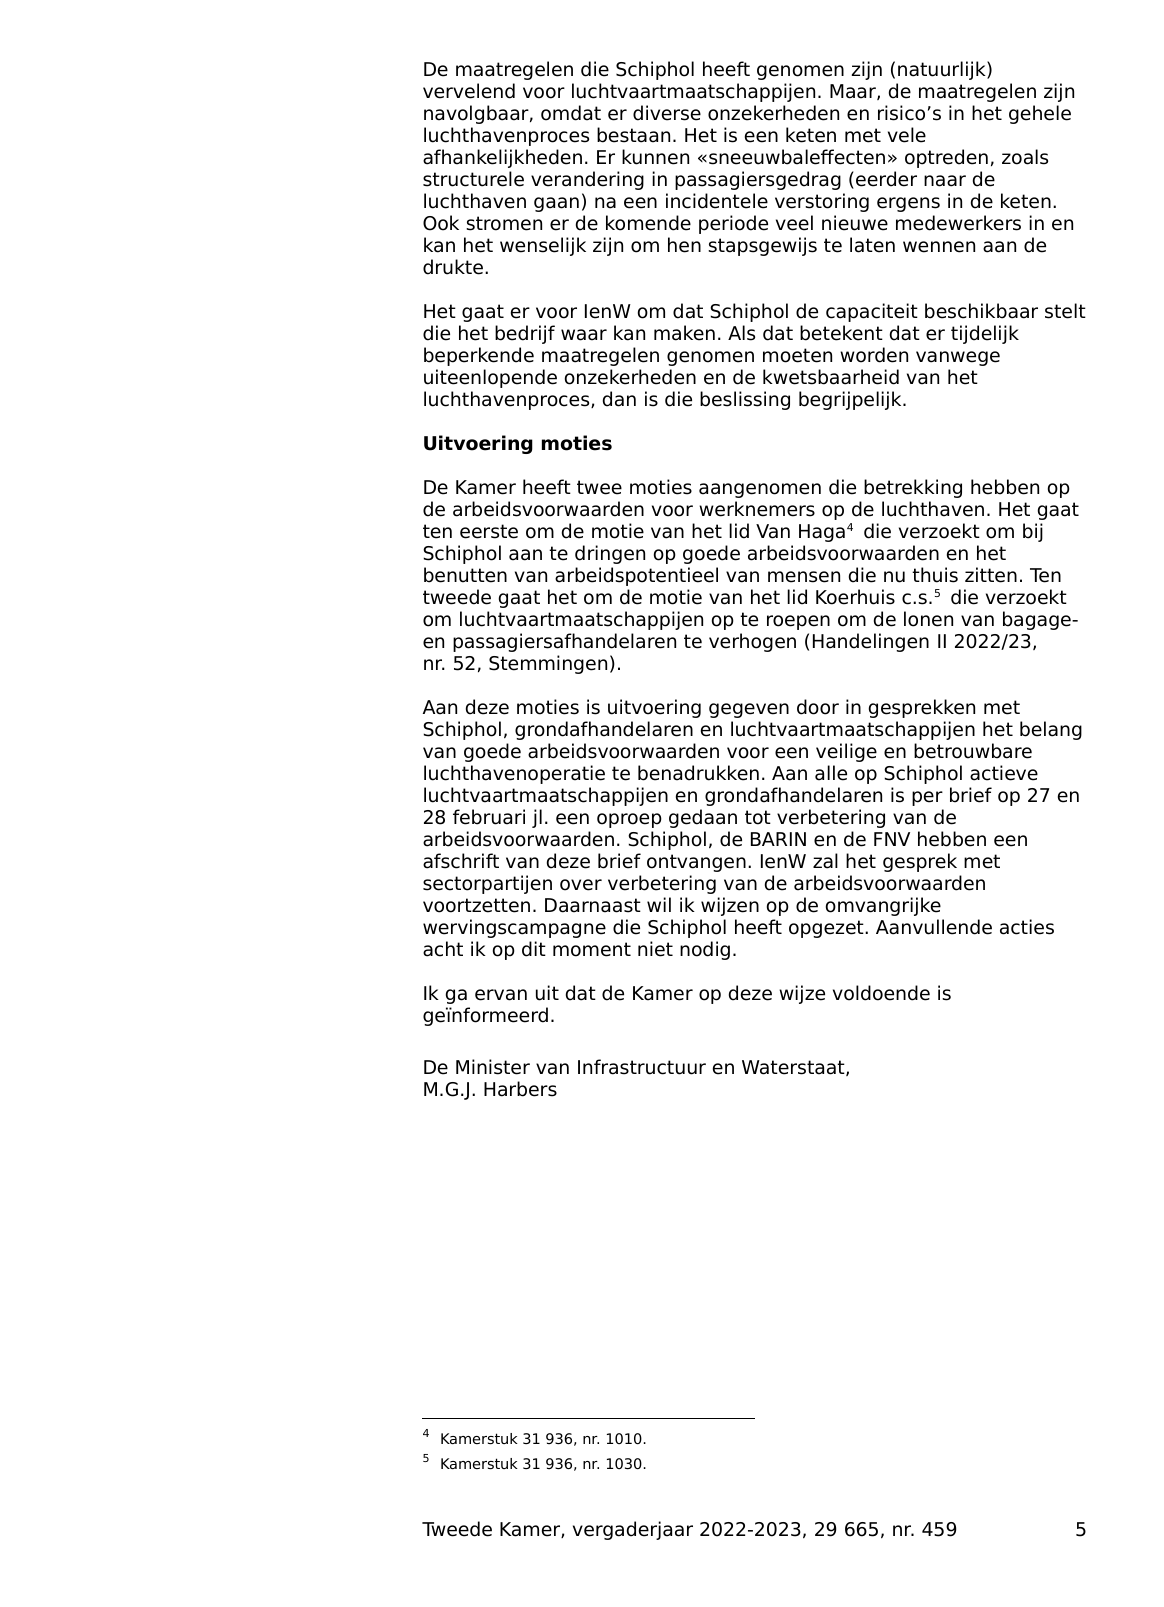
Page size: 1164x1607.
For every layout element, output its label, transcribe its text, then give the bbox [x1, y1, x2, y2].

text Het gaat er voor IenW om dat Schiphol de capaciteit beschikbaar stelt die het bedrijf waar kan maken. Als dat betekent dat er tijdelijk beperkende maatregelen genomen moeten worden vanwege uiteenlopende onzekerheden en de kwetsbaarheid van het luchthavenproces, dan is die beslissing begrijpelijk. [422, 301, 1087, 411]
text De Minister van Infrastructuur en Waterstaat, M.G.J. Harbers [422, 1057, 1087, 1101]
text Kamerstuk 31 936, nr. 1030. [422, 1452, 1087, 1474]
text Aan deze moties is uitvoering gegeven door in gesprekken met Schiphol, grondafhandelaren en luchtvaartmaatschappijen het belang van goede arbeidsvoorwaarden voor een veilige en betrouwbare luchthavenoperatie te benadrukken. Aan alle op Schiphol actieve luchtvaartmaatschappijen en grondafhandelaren is per brief op 27 en 28 februari jl. een oproep gedaan tot verbetering van de arbeidsvoorwaarden. Schiphol, de BARIN en de FNV hebben een afschrift van deze brief ontvangen. IenW zal het gesprek met sectorpartijen over verbetering van de arbeidsvoorwaarden voortzetten. Daarnaast wil ik wijzen op de omvangrijke wervingscampagne die Schiphol heeft opgezet. Aanvullende acties acht ik op dit moment niet nodig. [422, 697, 1087, 961]
text De maatregelen die Schiphol heeft genomen zijn (natuurlijk) vervelend voor luchtvaartmaatschappijen. Maar, de maatregelen zijn navolgbaar, omdat er diverse onzekerheden en risico’s in het gehele luchthavenproces bestaan. Het is een keten met vele afhankelijkheden. Er kunnen «sneeuwbaleffecten» optreden, zoals structurele verandering in passagiersgedrag (eerder naar de luchthaven gaan) na een incidentele verstoring ergens in de keten. Ook stromen er de komende periode veel nieuwe medewerkers in en kan het wenselijk zijn om hen stapsgewijs te laten wennen aan de drukte. [422, 59, 1087, 279]
subtitle Uitvoering moties [422, 433, 1087, 455]
text De Kamer heeft twee moties aangenomen die betrekking hebben op de arbeidsvoorwaarden voor werknemers op de luchthaven. Het gaat ten eerste om de motie van het lid Van Haga die verzoekt om bij Schiphol aan te dringen op goede arbeidsvoorwaarden en het benutten van arbeidspotentieel van mensen die nu thuis zitten. Ten tweede gaat het om de motie van het lid Koerhuis c.s. die verzoekt om luchtvaartmaatschappijen op te roepen om de lonen van bagage- en passagiersafhandelaren te verhogen (Handelingen II 2022/23, nr. 52, Stemmingen). [422, 477, 1087, 675]
text Ik ga ervan uit dat de Kamer op deze wijze voldoende is geïnformeerd. [422, 983, 1087, 1027]
text Kamerstuk 31 936, nr. 1010. [422, 1427, 1087, 1449]
